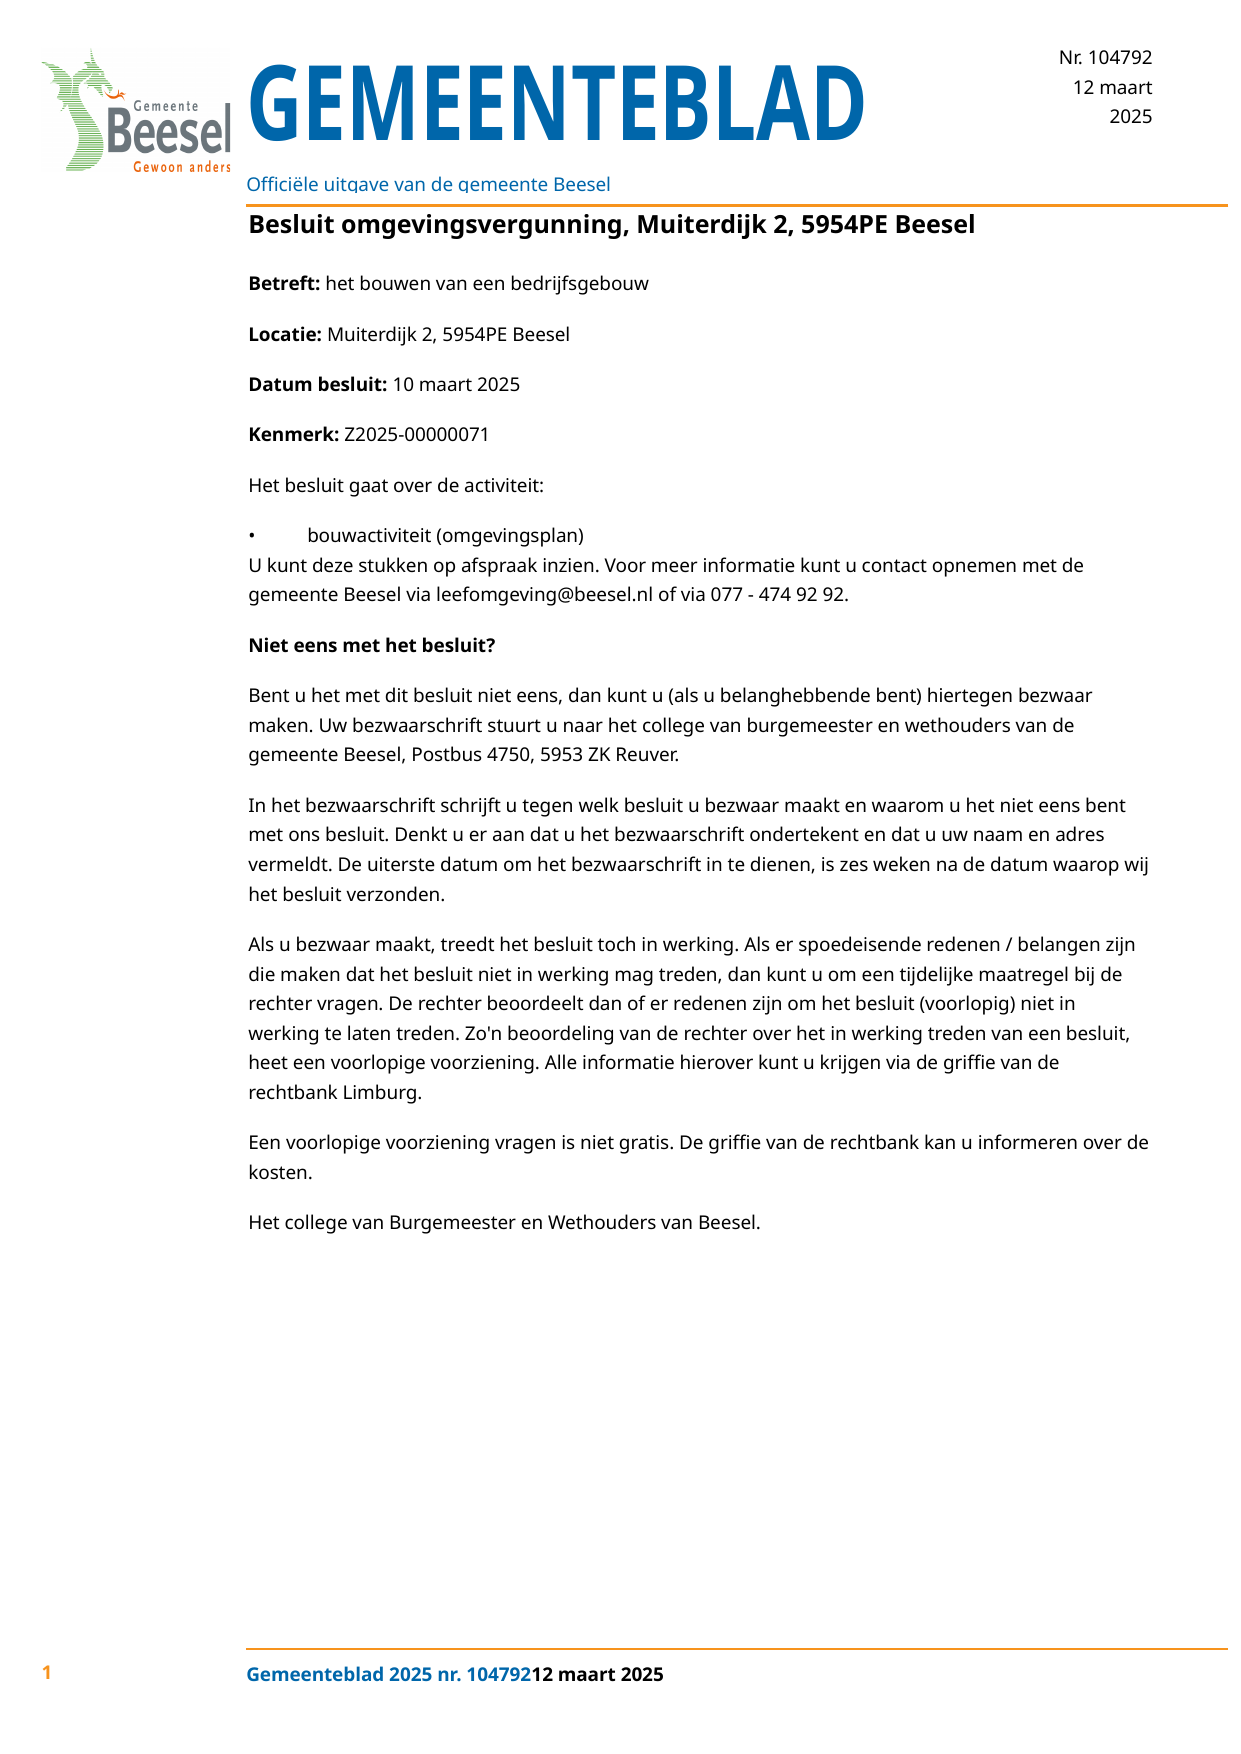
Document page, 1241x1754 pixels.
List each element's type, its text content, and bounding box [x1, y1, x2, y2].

text Niet eens met het besluit? [248, 632, 1152, 658]
text Als u bezwaar maakt, treedt het besluit toch in werking. Als er spoedeisende redenen / belangen zijn die maken dat het besluit niet in werking mag treden, dan kunt u om een tijdelijke maatregel bij de rechter vragen. De rechter beoordeelt dan of er redenen zijn om het besluit (voorlopig) niet in werking te laten treden. Zo'n beoordeling van de rechter over het in werking treden van een besluit, heet een voorlopige voorziening. Alle informatie hierover kunt u krijgen via de griffie van de rechtbank Limburg. [248, 931, 1152, 1105]
text In het bezwaarschrift schrijft u tegen welk besluit u bezwaar maakt en waarom u het niet eens bent met ons besluit. Denkt u er aan dat u het bezwaarschrift ondertekent en dat u uw naam en adres vermeldt. De uiterste datum om het bezwaarschrift in te dienen, is zes weken na de datum waarop wij het besluit verzonden. [248, 792, 1152, 906]
text Een voorlopige voorziening vragen is niet gratis. De griffie van de rechtbank kan u informeren over de kosten. [248, 1129, 1152, 1185]
list bouwactiviteit (omgevingsplan) [248, 522, 1152, 548]
text Besluit omgevingsvergunning, Muiterdijk 2, 5954PE Beesel [248, 207, 1152, 241]
text Het besluit gaat over de activiteit: [248, 472, 1152, 498]
text Betreft: het bouwen van een bedrijfsgebouw [248, 270, 1152, 296]
text Bent u het met dit besluit niet eens, dan kunt u (als u belanghebbende bent) hiertegen bezwaar maken. Uw bezwaarschrift stuurt u naar het college van burgemeester en wethouders van de gemeente Beesel, Postbus 4750, 5953 ZK Reuver. [248, 682, 1152, 767]
text Het college van Burgemeester en Wethouders van Beesel. [248, 1209, 1152, 1235]
text Kenmerk: Z2025-00000071 [248, 422, 1152, 447]
text U kunt deze stukken op afspraak inzien. Voor meer informatie kunt u contact opnemen met de gemeente Beesel via leefomgeving@beesel.nl of via 077 - 474 92 92. [248, 552, 1152, 607]
text Locatie: Muiterdijk 2, 5954PE Beesel [248, 321, 1152, 346]
text Datum besluit: 10 maart 2025 [248, 371, 1152, 397]
picture [41, 47, 231, 172]
